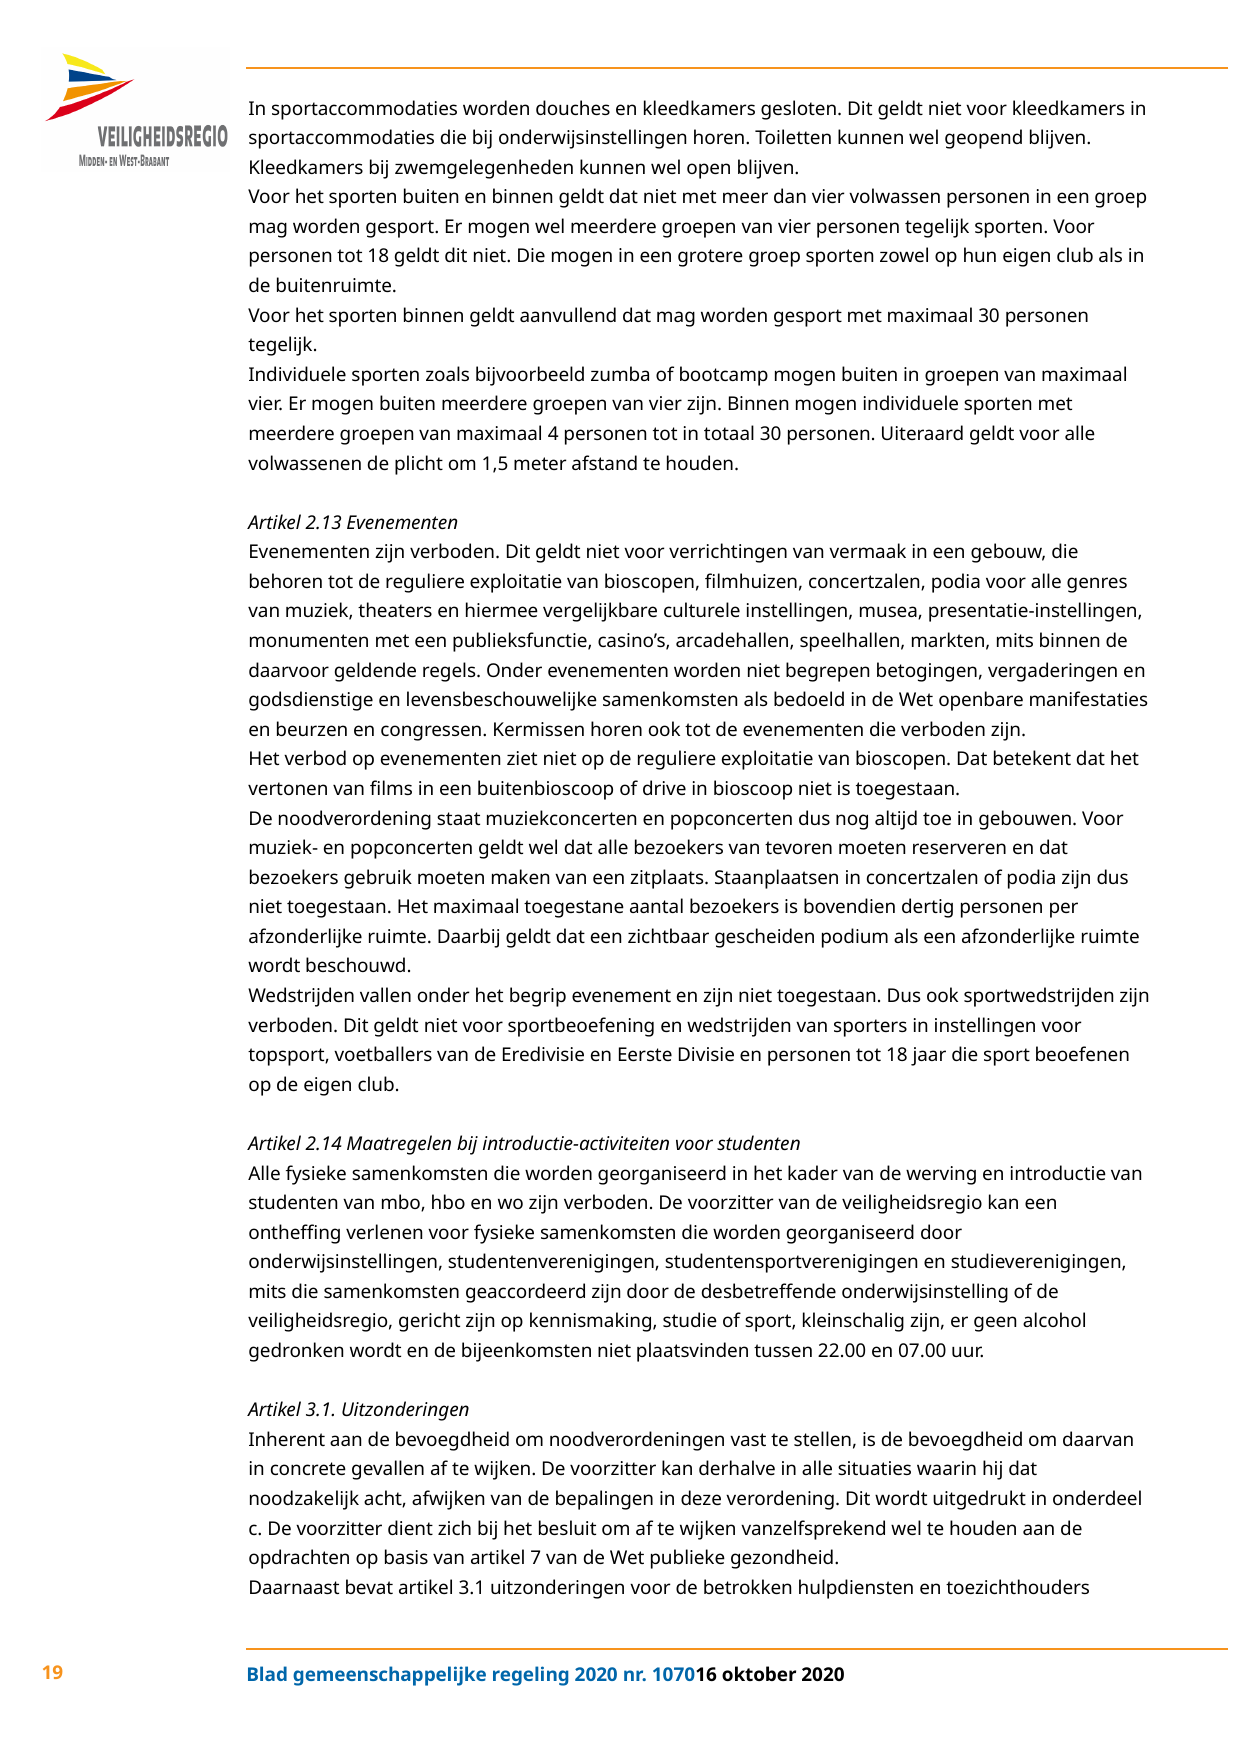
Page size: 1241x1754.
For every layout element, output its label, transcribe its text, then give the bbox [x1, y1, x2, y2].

text Artikel 3.1. Uitzonderingen [248, 1396, 1152, 1422]
text Artikel 2.14 Maatregelen bij introductie-activiteiten voor studenten [248, 1130, 1152, 1156]
text Evenementen zijn verboden. Dit geldt niet voor verrichtingen van vermaak in een gebouw, die behoren tot de reguliere exploitatie van bioscopen, filmhuizen, concertzalen, podia voor alle genres van muziek, theaters en hiermee vergelijkbare culturele instellingen, musea, presentatie-instellingen, monumenten met een publieksfunctie, casino’s, arcadehallen, speelhallen, markten, mits binnen de daarvoor geldende regels. Onder evenementen worden niet begrepen betogingen, vergaderingen en godsdienstige en levensbeschouwelijke samenkomsten als bedoeld in de Wet openbare manifestaties en beurzen en congressen. Kermissen horen ook tot de evenementen die verboden zijn. [248, 538, 1152, 742]
text Inherent aan de bevoegdheid om noodverordeningen vast te stellen, is de bevoegdheid om daarvan in concrete gevallen af te wijken. De voorzitter kan derhalve in alle situaties waarin hij dat noodzakelijk acht, afwijken van de bepalingen in deze verordening. Dit wordt uitgedrukt in onderdeel c. De voorzitter dient zich bij het besluit om af te wijken vanzelfsprekend wel te houden aan de opdrachten op basis van artikel 7 van de Wet publieke gezondheid. [248, 1426, 1152, 1570]
text Voor het sporten buiten en binnen geldt dat niet met meer dan vier volwassen personen in een groep mag worden gesport. Er mogen wel meerdere groepen van vier personen tegelijk sporten. Voor personen tot 18 geldt dit niet. Die mogen in een grotere groep sporten zowel op hun eigen club als in de buitenruimte. [248, 183, 1152, 298]
text Artikel 2.13 Evenementen [248, 509, 1152, 535]
picture [41, 47, 231, 172]
text Individuele sporten zoals bijvoorbeeld zumba of bootcamp mogen buiten in groepen van maximaal vier. Er mogen buiten meerdere groepen van vier zijn. Binnen mogen individuele sporten met meerdere groepen van maximaal 4 personen tot in totaal 30 personen. Uiteraard geldt voor alle volwassenen de plicht om 1,5 meter afstand te houden. [248, 361, 1152, 476]
text Daarnaast bevat artikel 3.1 uitzonderingen voor de betrokken hulpdiensten en toezichthouders [248, 1574, 1152, 1600]
text Het verbod op evenementen ziet niet op de reguliere exploitatie van bioscopen. Dat betekent dat het vertonen van films in een buitenbioscoop of drive in bioscoop niet is toegestaan. [248, 746, 1152, 801]
text In sportaccommodaties worden douches en kleedkamers gesloten. Dit geldt niet voor kleedkamers in sportaccommodaties die bij onderwijsinstellingen horen. Toiletten kunnen wel geopend blijven. Kleedkamers bij zwemgelegenheden kunnen wel open blijven. [248, 95, 1152, 180]
text Alle fysieke samenkomsten die worden georganiseerd in het kader van de werving en introductie van studenten van mbo, hbo en wo zijn verboden. De voorzitter van de veiligheidsregio kan een ontheffing verlenen voor fysieke samenkomsten die worden georganiseerd door onderwijsinstellingen, studentenverenigingen, studentensportverenigingen en studieverenigingen, mits die samenkomsten geaccordeerd zijn door de desbetreffende onderwijsinstelling of de veiligheidsregio, gericht zijn op kennismaking, studie of sport, kleinschalig zijn, er geen alcohol gedronken wordt en de bijeenkomsten niet plaatsvinden tussen 22.00 en 07.00 uur. [248, 1160, 1152, 1363]
text De noodverordening staat muziekconcerten en popconcerten dus nog altijd toe in gebouwen. Voor muziek- en popconcerten geldt wel dat alle bezoekers van tevoren moeten reserveren en dat bezoekers gebruik moeten maken van een zitplaats. Staanplaatsen in concertzalen of podia zijn dus niet toegestaan. Het maximaal toegestane aantal bezoekers is bovendien dertig personen per afzonderlijke ruimte. Daarbij geldt dat een zichtbaar gescheiden podium als een afzonderlijke ruimte wordt beschouwd. [248, 805, 1152, 978]
text Voor het sporten binnen geldt aanvullend dat mag worden gesport met maximaal 30 personen tegelijk. [248, 302, 1152, 357]
text Wedstrijden vallen onder het begrip evenement en zijn niet toegestaan. Dus ook sportwedstrijden zijn verboden. Dit geldt niet voor sportbeoefening en wedstrijden van sporters in instellingen voor topsport, voetballers van de Eredivisie en Eerste Divisie en personen tot 18 jaar die sport beoefenen op de eigen club. [248, 982, 1152, 1097]
